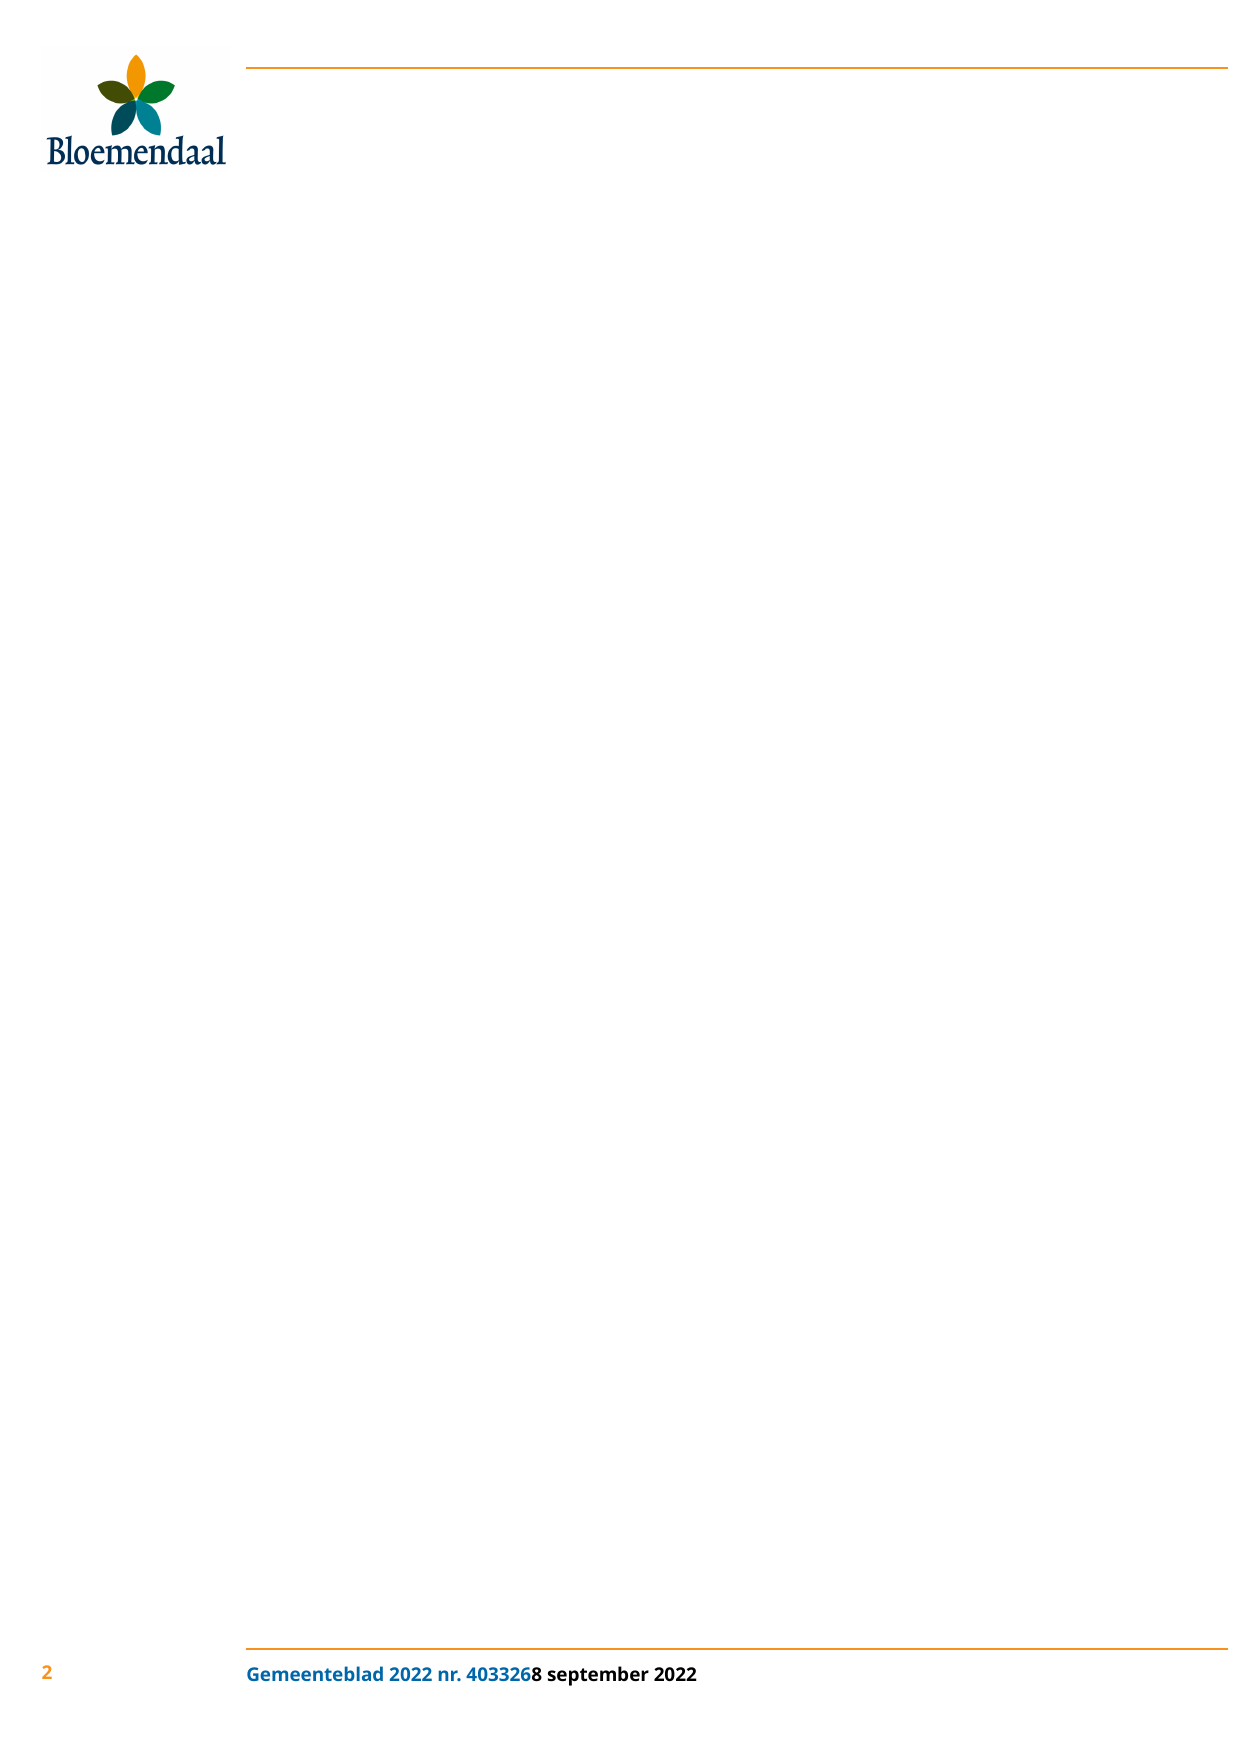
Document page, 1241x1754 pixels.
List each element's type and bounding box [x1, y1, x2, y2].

picture [41, 47, 231, 172]
